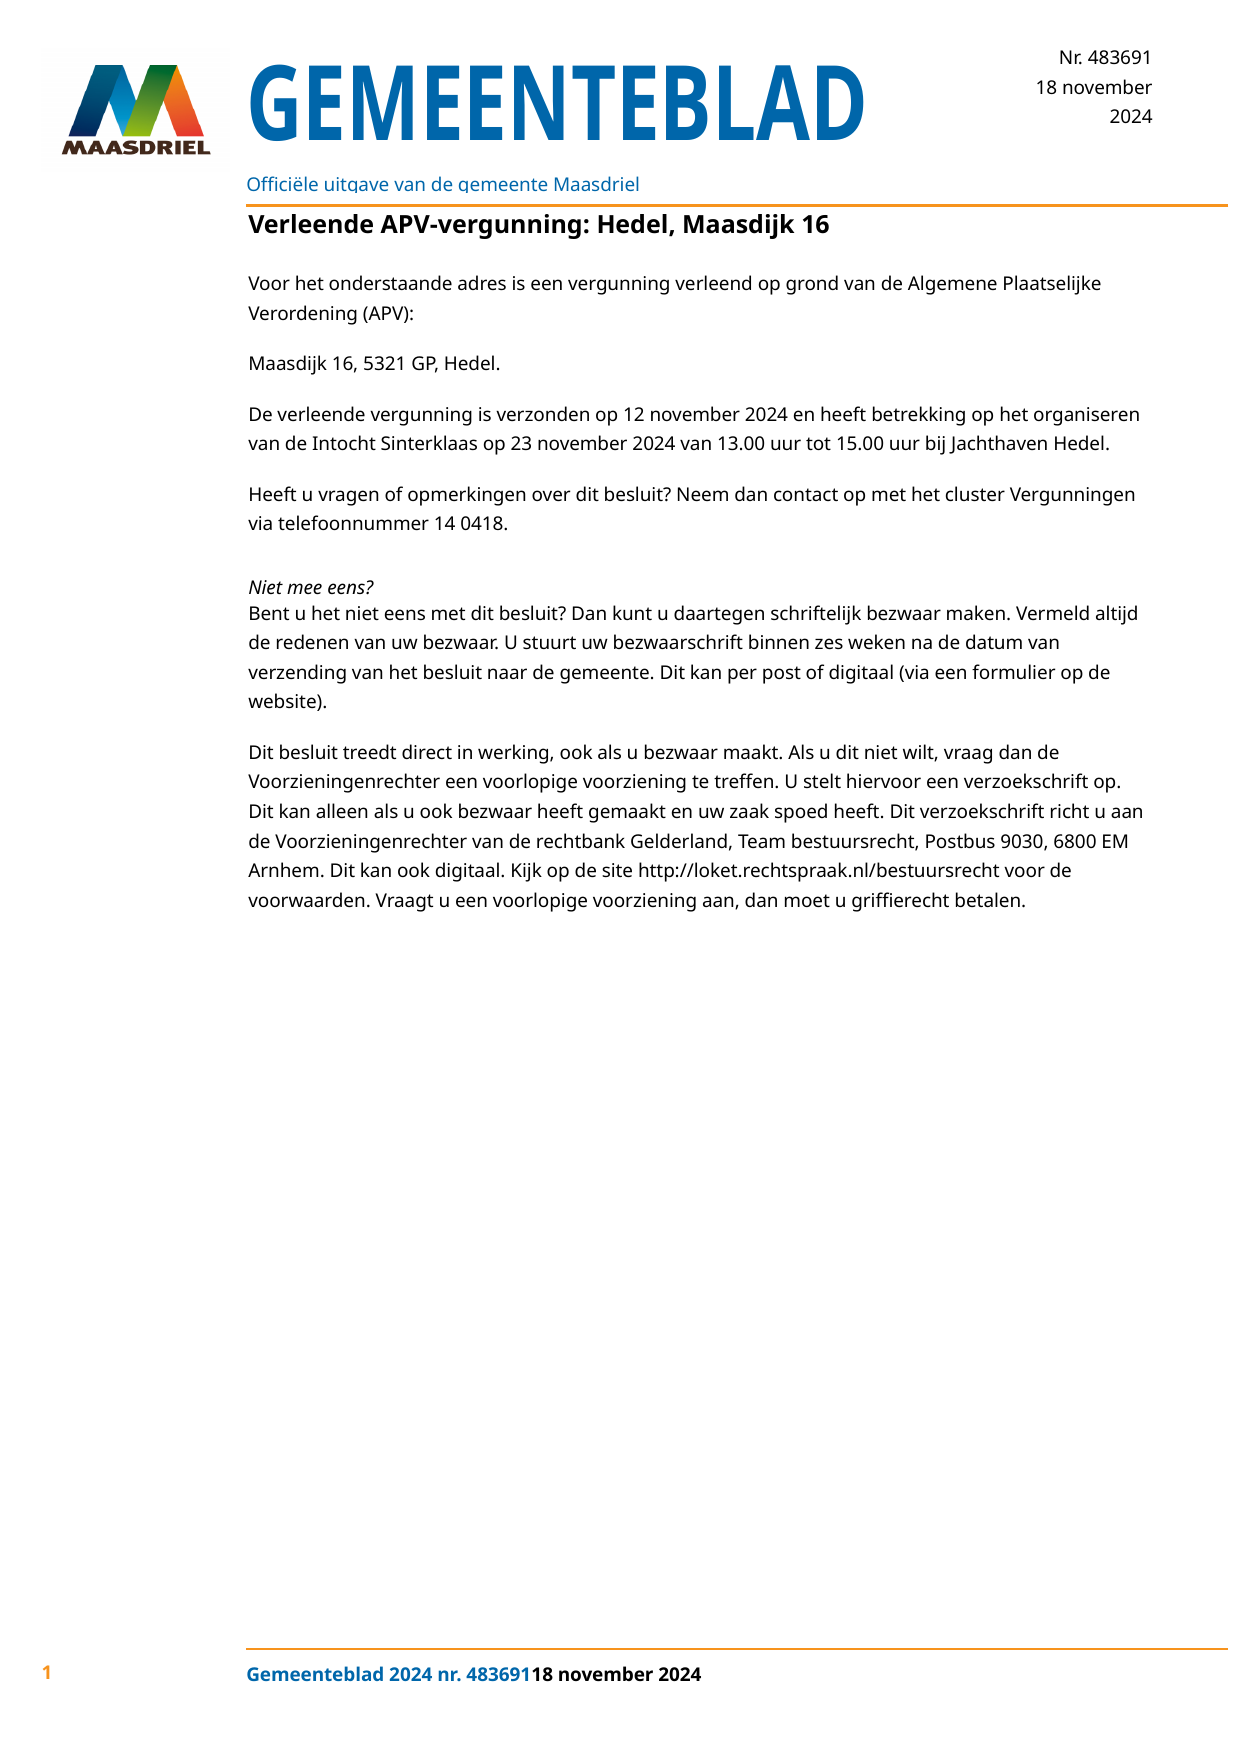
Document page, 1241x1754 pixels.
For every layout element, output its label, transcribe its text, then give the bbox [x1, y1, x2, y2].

text Voor het onderstaande adres is een vergunning verleend op grond van de Algemene Plaatselijke Verordening (APV): [248, 270, 1152, 326]
text De verleende vergunning is verzonden op 12 november 2024 en heeft betrekking op het organiseren van de Intocht Sinterklaas op 23 november 2024 van 13.00 uur tot 15.00 uur bij Jachthaven Hedel. [248, 401, 1152, 456]
text Dit besluit treedt direct in werking, ook als u bezwaar maakt. Als u dit niet wilt, vraag dan de Voorzieningenrechter een voorlopige voorziening te treffen. U stelt hiervoor een verzoekschrift op. Dit kan alleen als u ook bezwaar heeft gemaakt en uw zaak spoed heeft. Dit verzoekschrift richt u aan de Voorzieningenrechter van de rechtbank Gelderland, Team bestuursrecht, Postbus 9030, 6800 EM Arnhem. Dit kan ook digitaal. Kijk op de site http://loket.rechtspraak.nl/bestuursrecht voor de voorwaarden. Vraagt u een voorlopige voorziening aan, dan moet u griffierecht betalen. [248, 739, 1152, 913]
text Bent u het niet eens met dit besluit? Dan kunt u daartegen schriftelijk bezwaar maken. Vermeld altijd de redenen van uw bezwaar. U stuurt uw bezwaarschrift binnen zes weken na de datum van verzending van het besluit naar de gemeente. Dit kan per post of digitaal (via een formulier op de website). [248, 600, 1152, 714]
text Niet mee eens? [248, 574, 1152, 600]
text Verleende APV-vergunning: Hedel, Maasdijk 16 [248, 207, 1152, 241]
text Maasdijk 16, 5321 GP, Hedel. [248, 350, 1152, 376]
text Heeft u vragen of opmerkingen over dit besluit? Neem dan contact op met het cluster Vergunningen via telefoonnummer 14 0418. [248, 481, 1152, 536]
picture [41, 47, 231, 172]
